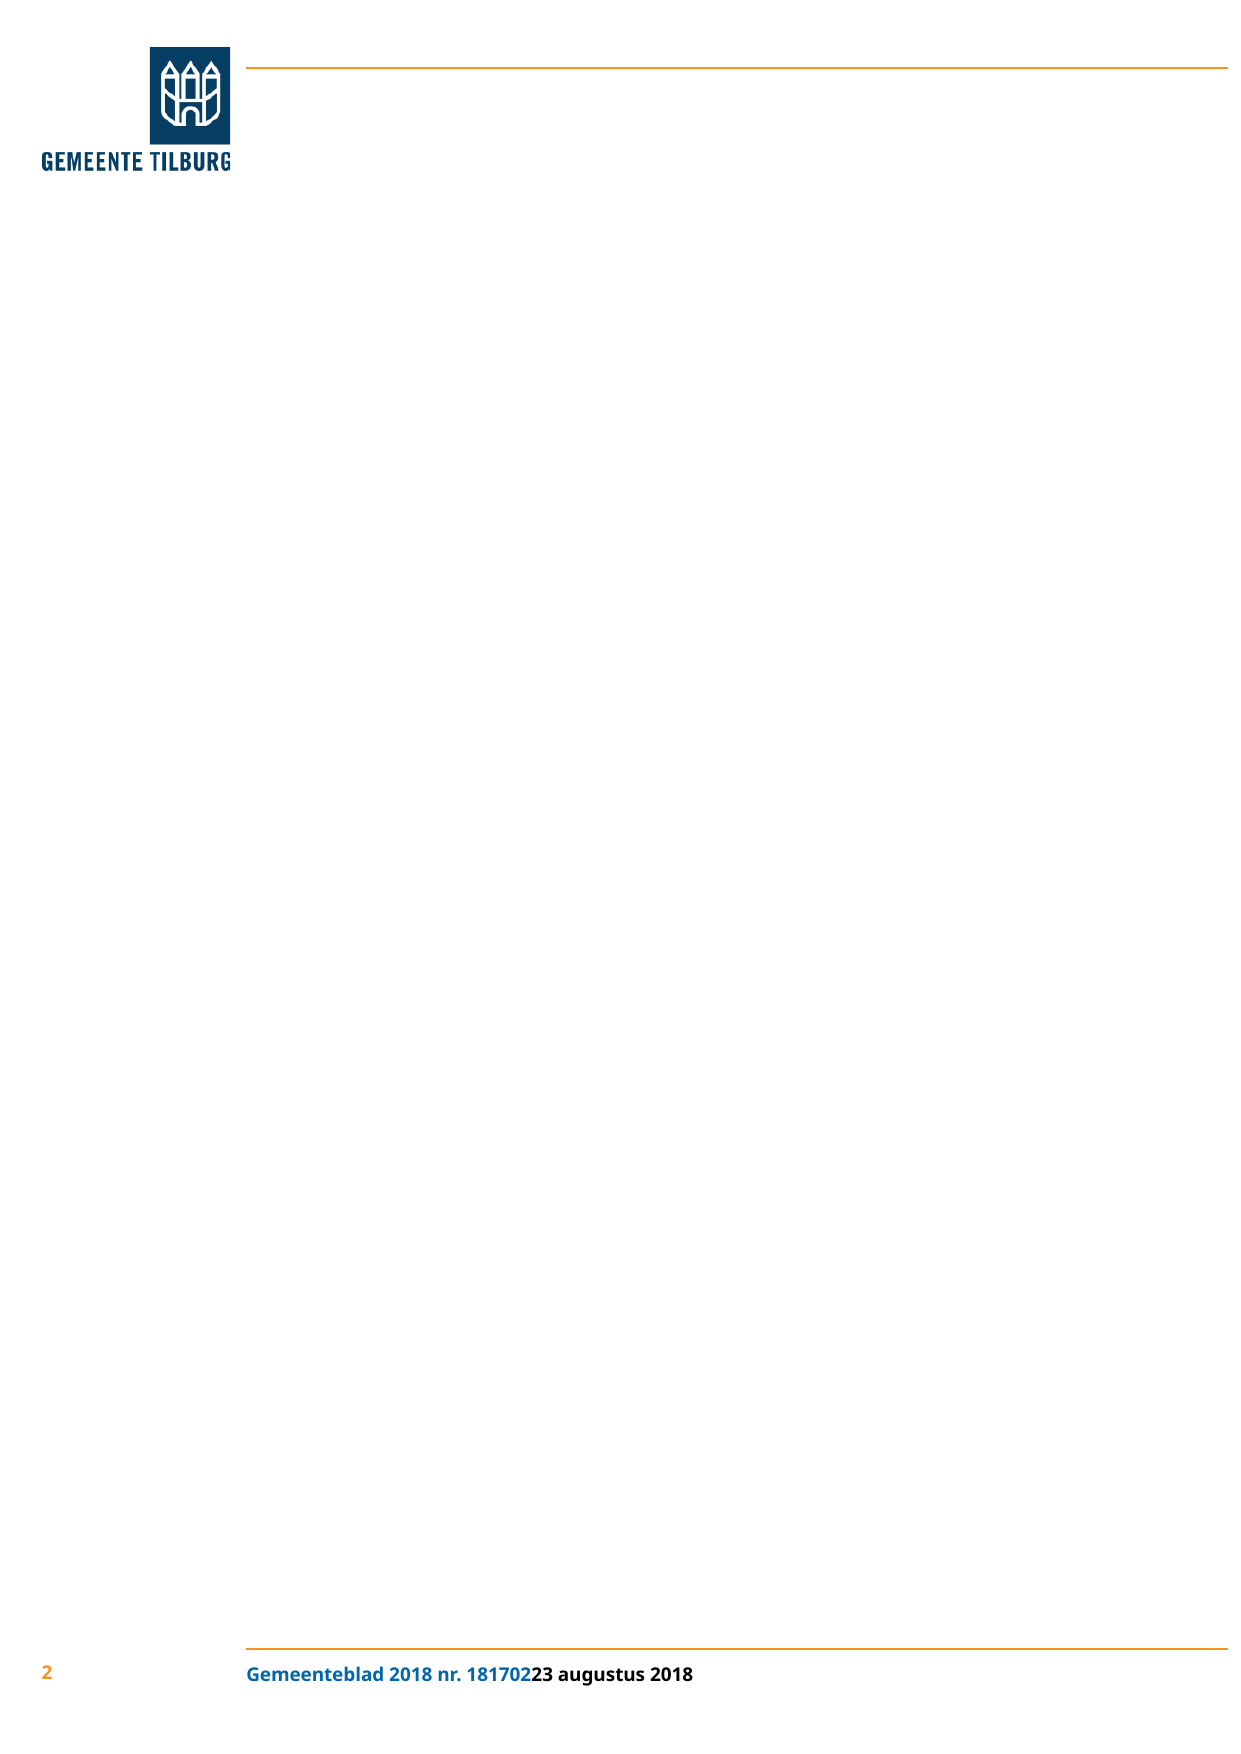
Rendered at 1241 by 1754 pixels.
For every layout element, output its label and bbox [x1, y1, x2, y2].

picture [41, 47, 231, 172]
